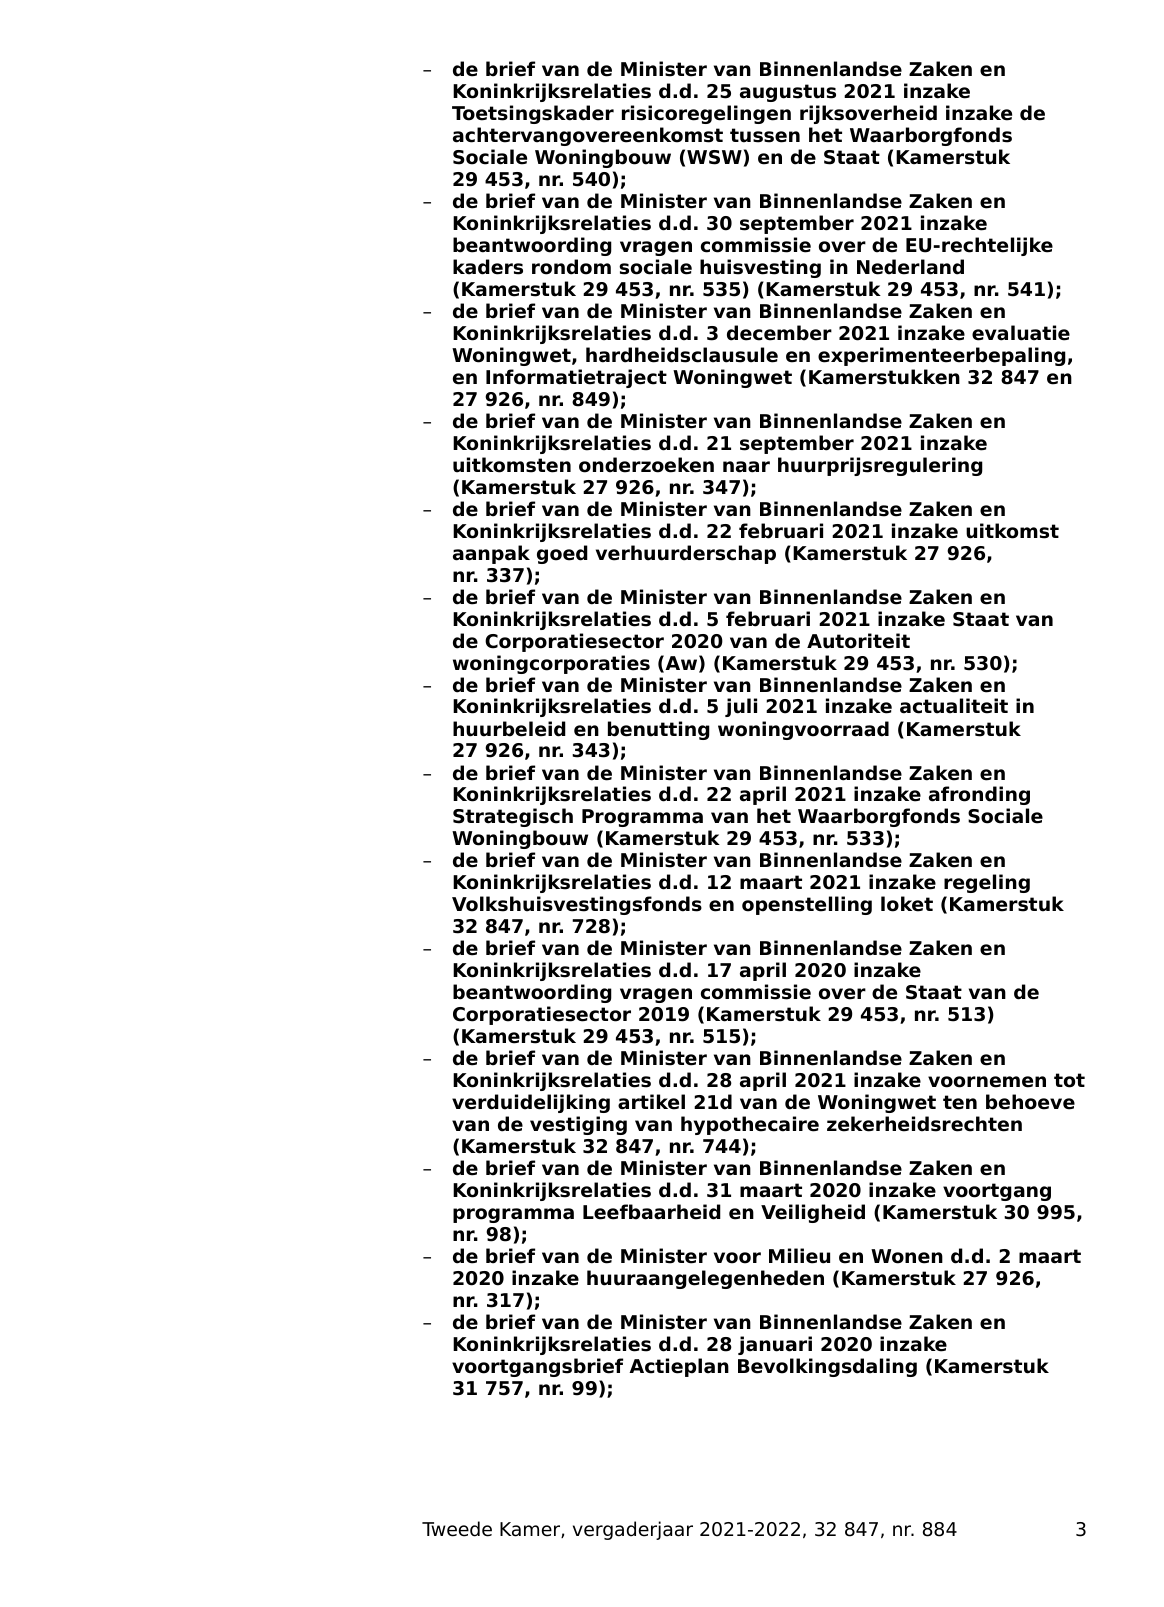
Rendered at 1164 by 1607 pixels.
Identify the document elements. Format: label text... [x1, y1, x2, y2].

text – de brief van de Minister van Binnenlandse Zaken en Koninkrijksrelaties d.d. 25 augustus 2021 inzake Toetsingskader risicoregelingen rijksoverheid inzake de achtervangovereenkomst tussen het Waarborgfonds Sociale Woningbouw (WSW) en de Staat (Kamerstuk 29 453, nr. 540); [422, 59, 1087, 191]
text – de brief van de Minister van Binnenlandse Zaken en Koninkrijksrelaties d.d. 31 maart 2020 inzake voortgang programma Leefbaarheid en Veiligheid (Kamerstuk 30 995, nr. 98); [422, 1158, 1087, 1246]
text – de brief van de Minister van Binnenlandse Zaken en Koninkrijksrelaties d.d. 22 april 2021 inzake afronding Strategisch Programma van het Waarborgfonds Sociale Woningbouw (Kamerstuk 29 453, nr. 533); [422, 762, 1087, 850]
text – de brief van de Minister van Binnenlandse Zaken en Koninkrijksrelaties d.d. 28 januari 2020 inzake voortgangsbrief Actieplan Bevolkingsdaling (Kamerstuk 31 757, nr. 99); [422, 1312, 1087, 1400]
text – de brief van de Minister van Binnenlandse Zaken en Koninkrijksrelaties d.d. 5 februari 2021 inzake Staat van de Corporatiesector 2020 van de Autoriteit woningcorporaties (Aw) (Kamerstuk 29 453, nr. 530); [422, 587, 1087, 674]
text – de brief van de Minister voor Milieu en Wonen d.d. 2 maart 2020 inzake huuraangelegenheden (Kamerstuk 27 926, nr. 317); [422, 1246, 1087, 1312]
text – de brief van de Minister van Binnenlandse Zaken en Koninkrijksrelaties d.d. 22 februari 2021 inzake uitkomst aanpak goed verhuurderschap (Kamerstuk 27 926, nr. 337); [422, 499, 1087, 587]
text – de brief van de Minister van Binnenlandse Zaken en Koninkrijksrelaties d.d. 28 april 2021 inzake voornemen tot verduidelijking artikel 21d van de Woningwet ten behoeve van de vestiging van hypothecaire zekerheidsrechten (Kamerstuk 32 847, nr. 744); [422, 1048, 1087, 1158]
text – de brief van de Minister van Binnenlandse Zaken en Koninkrijksrelaties d.d. 3 december 2021 inzake evaluatie Woningwet, hardheidsclausule en experimenteerbepaling, en Informatietraject Woningwet (Kamerstukken 32 847 en 27 926, nr. 849); [422, 301, 1087, 411]
text – de brief van de Minister van Binnenlandse Zaken en Koninkrijksrelaties d.d. 30 september 2021 inzake beantwoording vragen commissie over de EU-rechtelijke kaders rondom sociale huisvesting in Nederland (Kamerstuk 29 453, nr. 535) (Kamerstuk 29 453, nr. 541); [422, 191, 1087, 301]
text – de brief van de Minister van Binnenlandse Zaken en Koninkrijksrelaties d.d. 12 maart 2021 inzake regeling Volkshuisvestingsfonds en openstelling loket (Kamerstuk 32 847, nr. 728); [422, 850, 1087, 938]
text – de brief van de Minister van Binnenlandse Zaken en Koninkrijksrelaties d.d. 21 september 2021 inzake uitkomsten onderzoeken naar huurprijsregulering (Kamerstuk 27 926, nr. 347); [422, 411, 1087, 499]
text – de brief van de Minister van Binnenlandse Zaken en Koninkrijksrelaties d.d. 17 april 2020 inzake beantwoording vragen commissie over de Staat van de Corporatiesector 2019 (Kamerstuk 29 453, nr. 513) (Kamerstuk 29 453, nr. 515); [422, 938, 1087, 1048]
text – de brief van de Minister van Binnenlandse Zaken en Koninkrijksrelaties d.d. 5 juli 2021 inzake actualiteit in huurbeleid en benutting woningvoorraad (Kamerstuk 27 926, nr. 343); [422, 674, 1087, 762]
